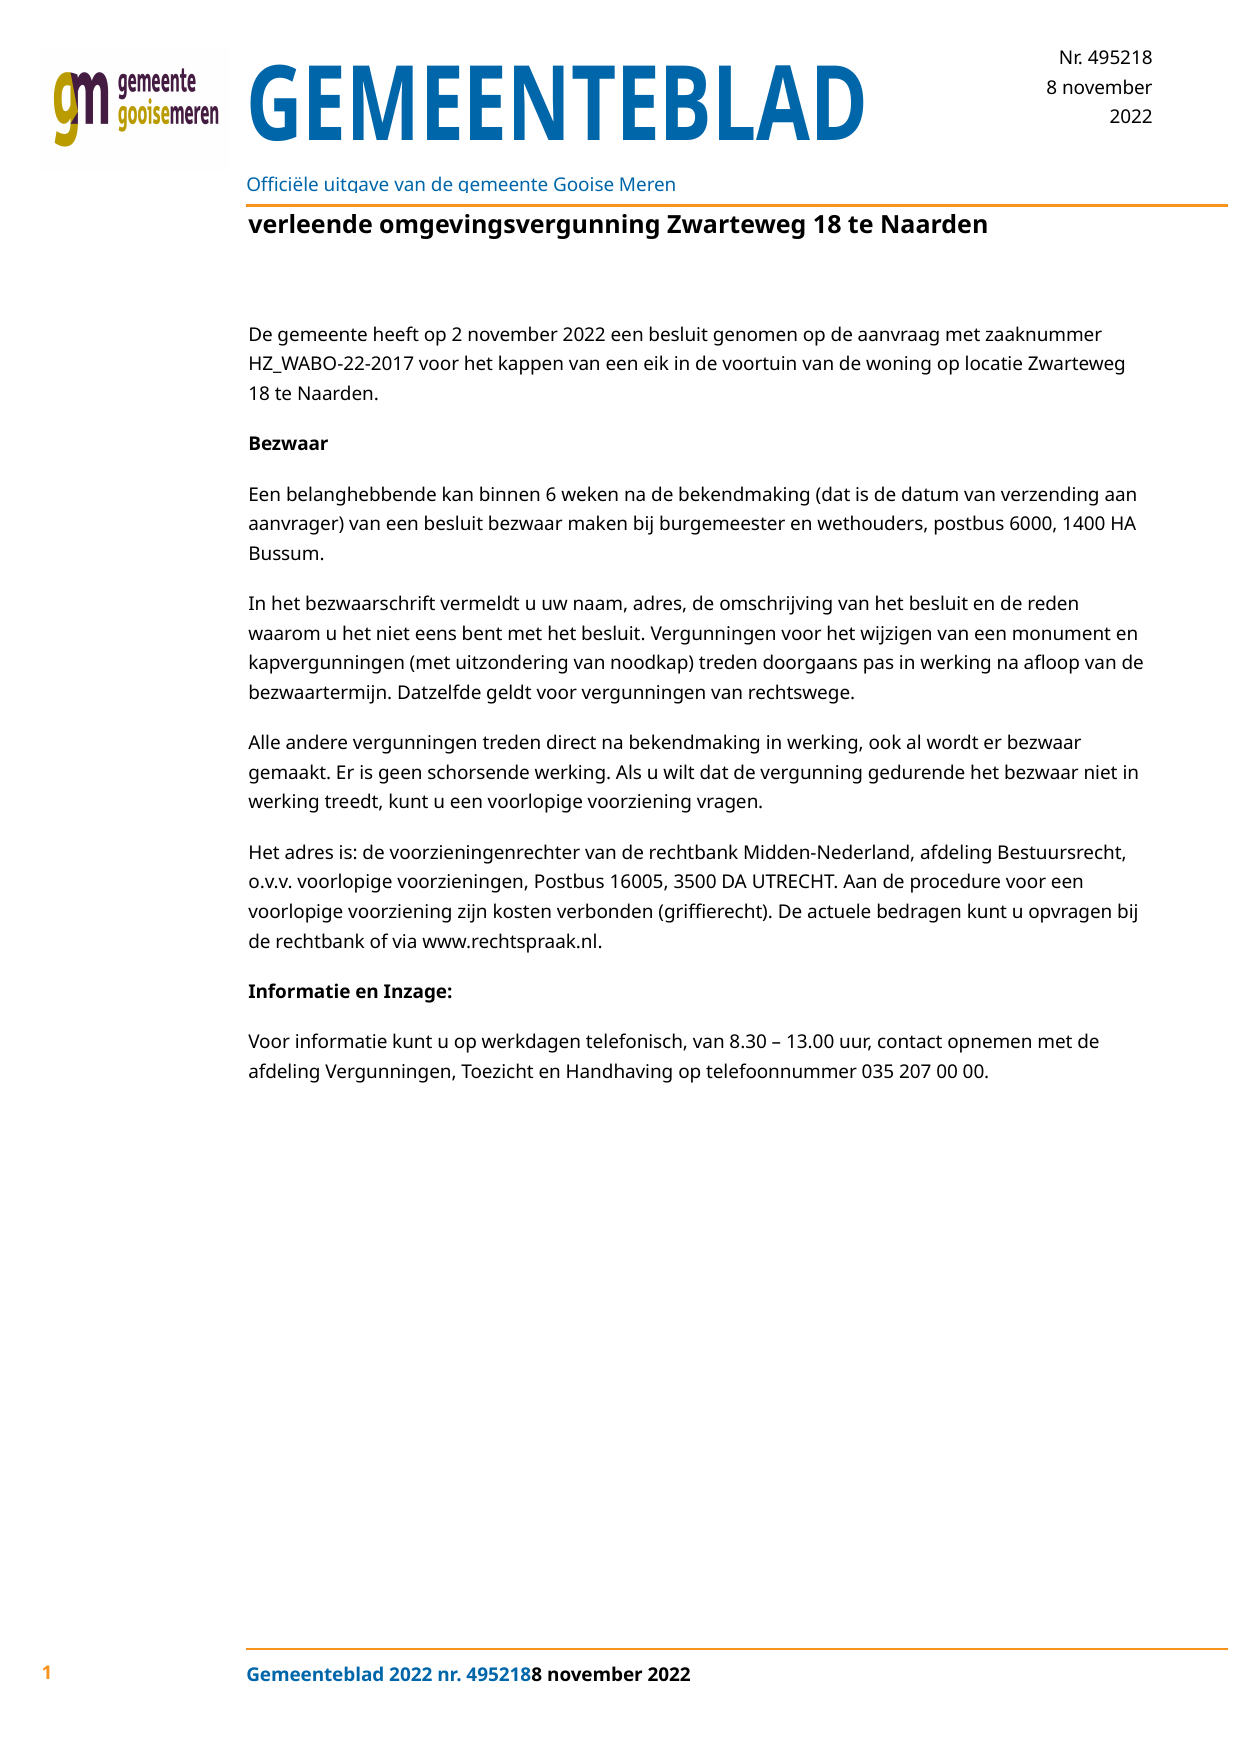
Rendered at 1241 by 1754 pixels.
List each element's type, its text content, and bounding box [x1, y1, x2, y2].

text Een belanghebbende kan binnen 6 weken na de bekendmaking (dat is de datum van verzending aan aanvrager) van een besluit bezwaar maken bij burgemeester en wethouders, postbus 6000, 1400 HA Bussum. [248, 481, 1152, 566]
text Bezwaar [248, 430, 1152, 456]
text Alle andere vergunningen treden direct na bekendmaking in werking, ook al wordt er bezwaar gemaakt. Er is geen schorsende werking. Als u wilt dat de vergunning gedurende het bezwaar niet in werking treedt, kunt u een voorlopige voorziening vragen. [248, 729, 1152, 814]
text Het adres is: de voorzieningenrechter van de rechtbank Midden-Nederland, afdeling Bestuursrecht, o.v.v. voorlopige voorzieningen, Postbus 16005, 3500 DA UTRECHT. Aan de procedure voor een voorlopige voorziening zijn kosten verbonden (griffierecht). De actuele bedragen kunt u opvragen bij de rechtbank of via www.rechtspraak.nl. [248, 839, 1152, 953]
text Informatie en Inzage: [248, 978, 1152, 1004]
text verleende omgevingsvergunning Zwarteweg 18 te Naarden [248, 207, 1152, 241]
text In het bezwaarschrift vermeldt u uw naam, adres, de omschrijving van het besluit en de reden waarom u het niet eens bent met het besluit. Vergunningen voor het wijzigen van een monument en kapvergunningen (met uitzondering van noodkap) treden doorgaans pas in werking na afloop van de bezwaartermijn. Datzelfde geldt voor vergunningen van rechtswege. [248, 590, 1152, 705]
text De gemeente heeft op 2 november 2022 een besluit genomen op de aanvraag met zaaknummer HZ_WABO-22-2017 voor het kappen van een eik in de voortuin van de woning op locatie Zwarteweg 18 te Naarden. [248, 321, 1152, 406]
text Voor informatie kunt u op werkdagen telefonisch, van 8.30 – 13.00 uur, contact opnemen met de afdeling Vergunningen, Toezicht en Handhaving op telefoonnummer 035 207 00 00. [248, 1029, 1152, 1084]
picture [41, 47, 231, 172]
